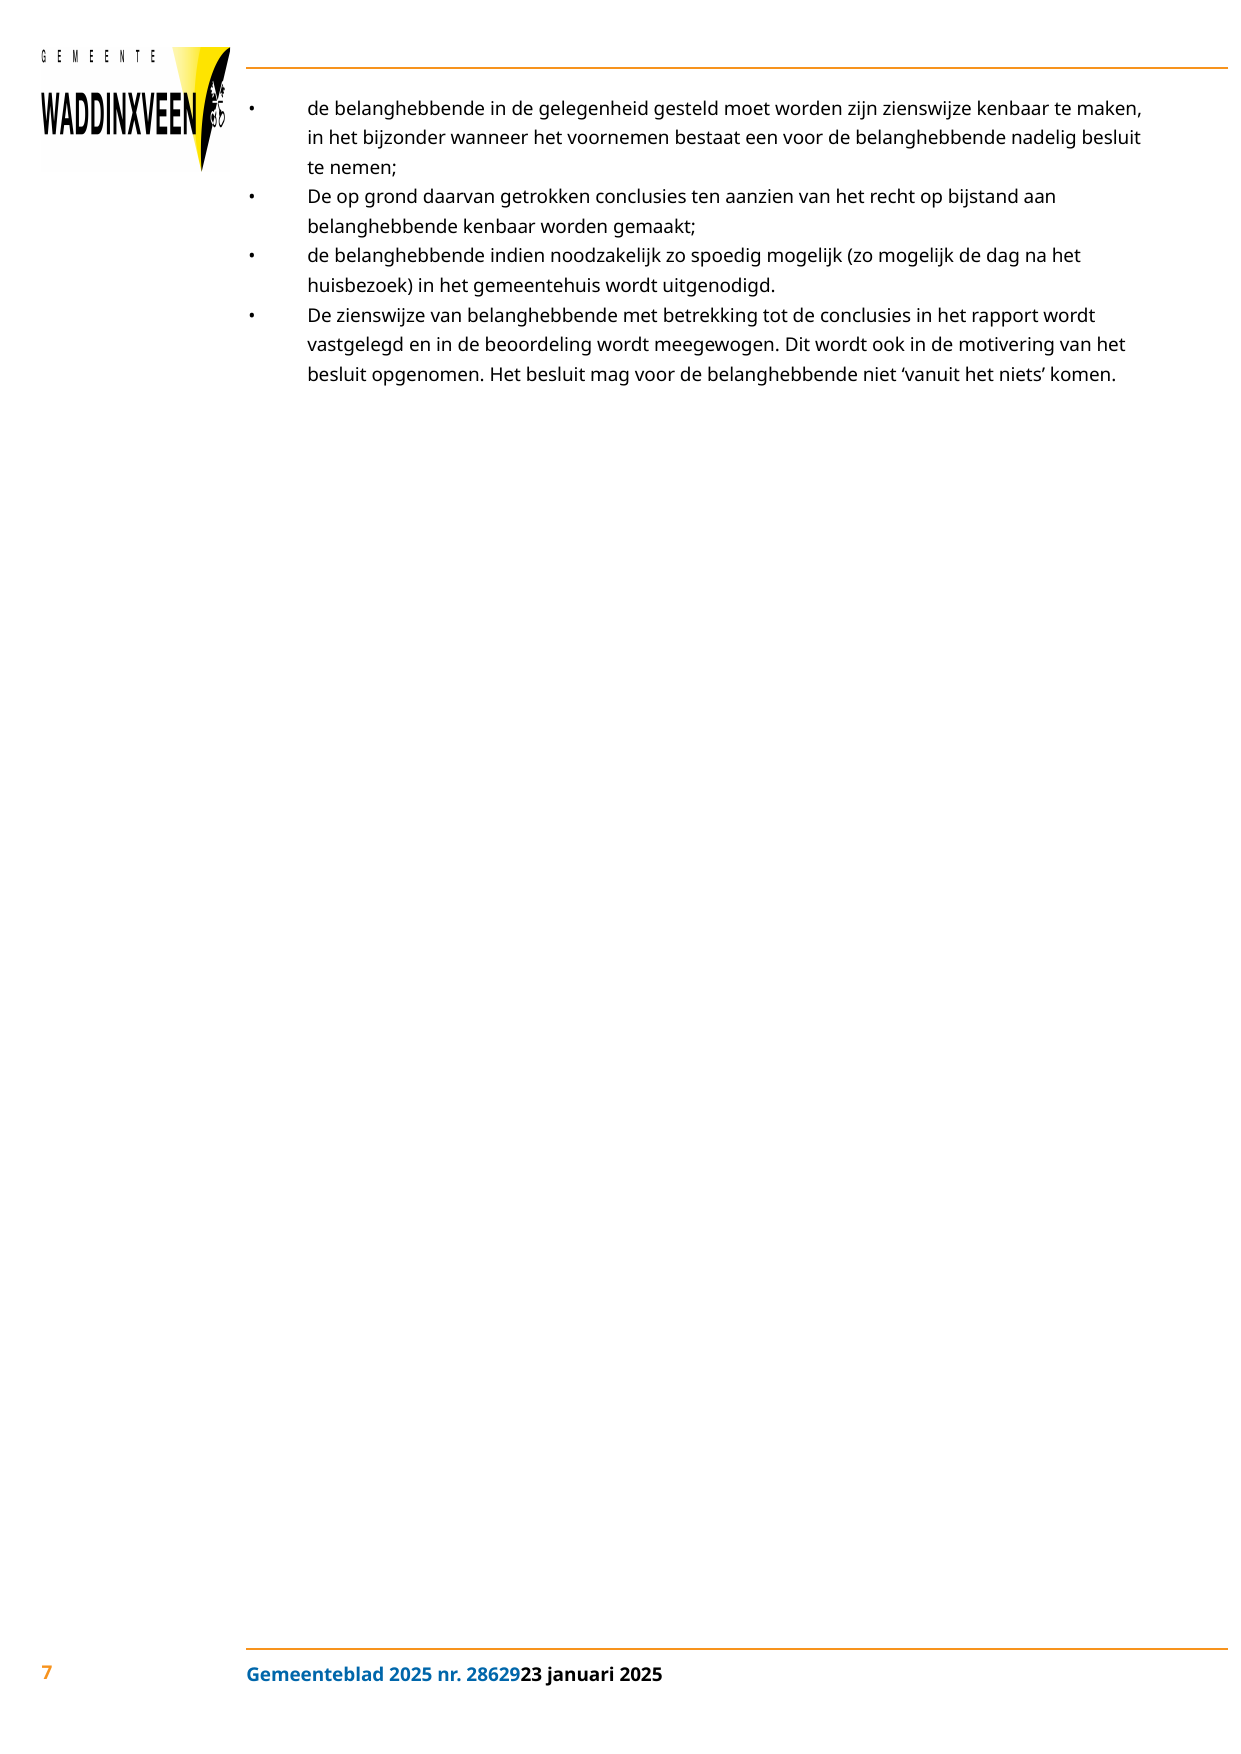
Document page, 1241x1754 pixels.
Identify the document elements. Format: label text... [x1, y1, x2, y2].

list de belanghebbende indien noodzakelijk zo spoedig mogelijk (zo mogelijk de dag na het huisbezoek) in het gemeentehuis wordt uitgenodigd. [248, 243, 1152, 298]
list De zienswijze van belanghebbende met betrekking tot de conclusies in het rapport wordt vastgelegd en in de beoordeling wordt meegewogen. Dit wordt ook in de motivering van het besluit opgenomen. Het besluit mag voor de belanghebbende niet ‘vanuit het niets’ komen. [248, 302, 1152, 387]
list de belanghebbende in de gelegenheid gesteld moet worden zijn zienswijze kenbaar te maken, in het bijzonder wanneer het voornemen bestaat een voor de belanghebbende nadelig besluit te nemen; [248, 95, 1152, 180]
picture [41, 47, 231, 172]
list De op grond daarvan getrokken conclusies ten aanzien van het recht op bijstand aan belanghebbende kenbaar worden gemaakt; [248, 183, 1152, 239]
